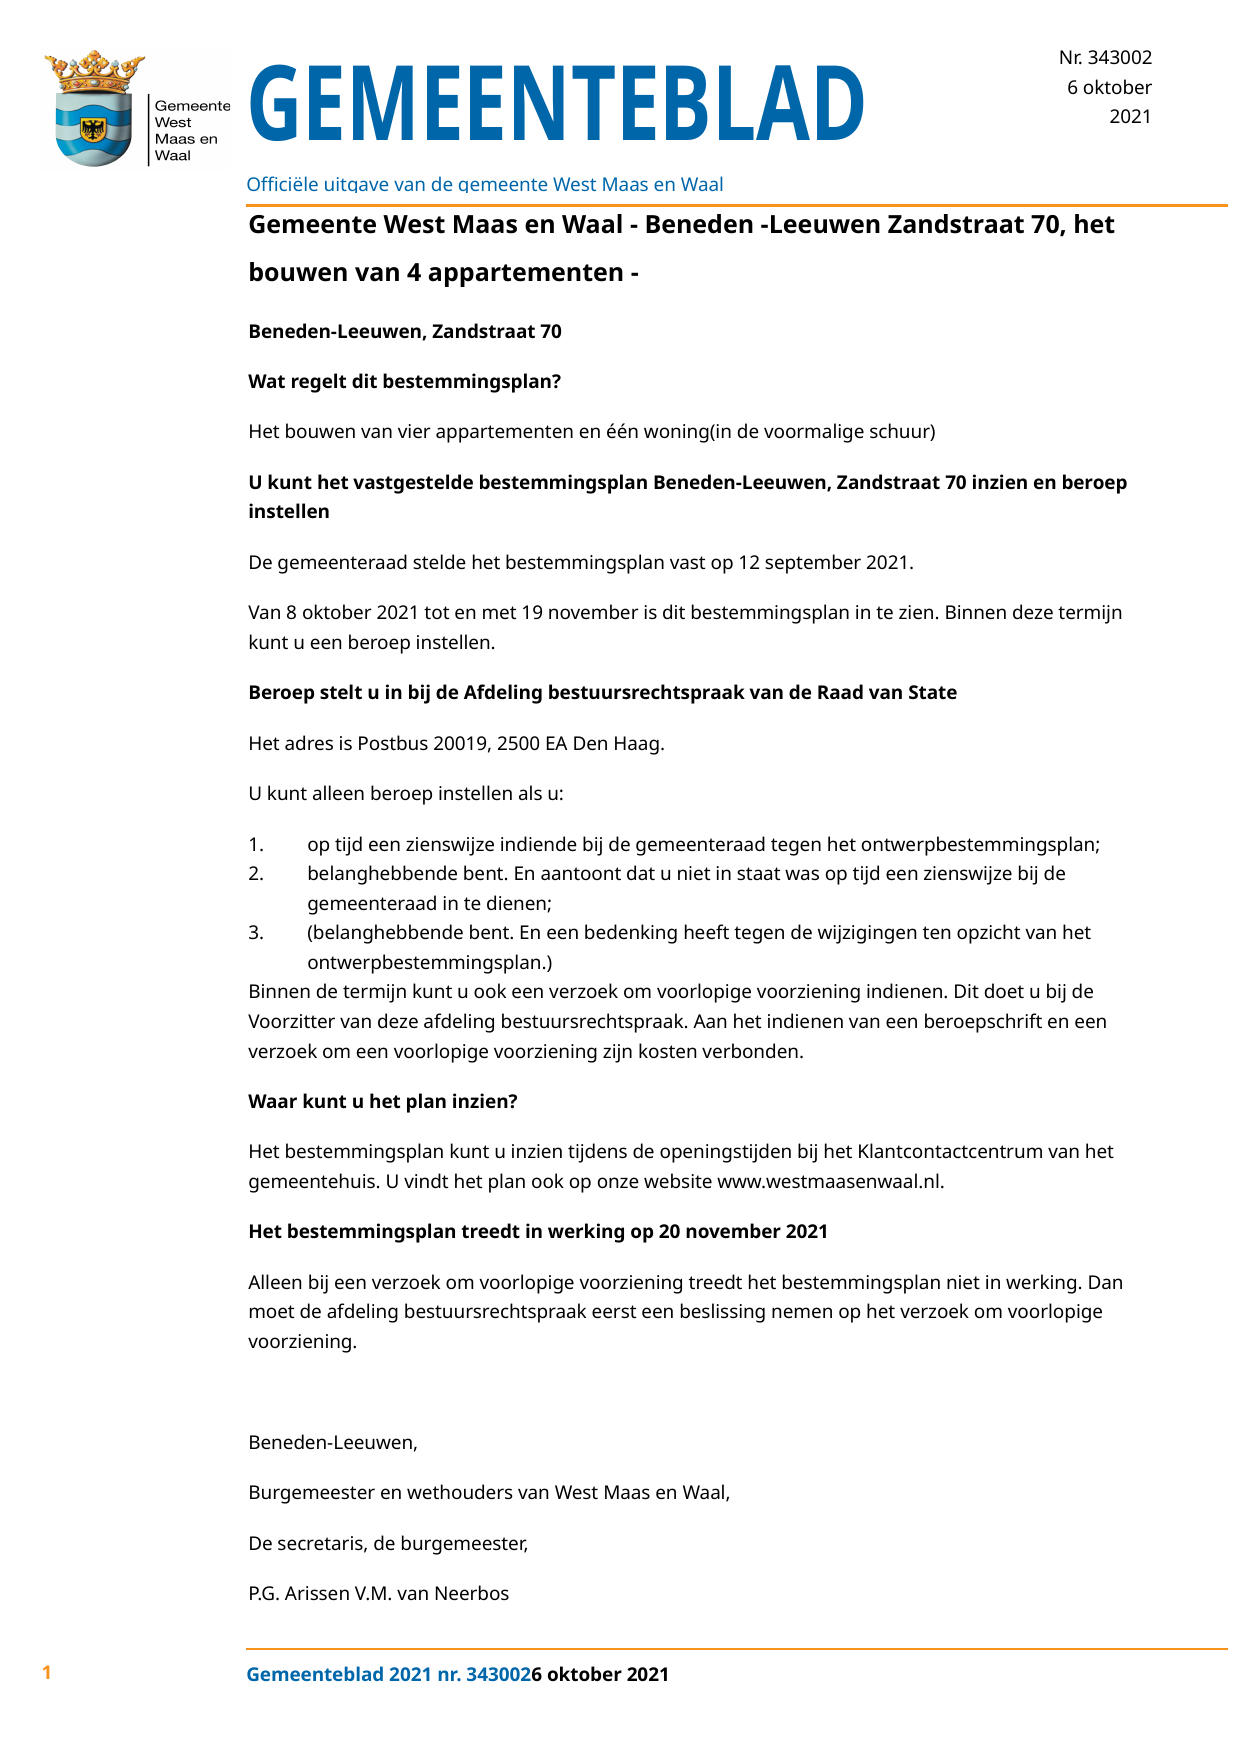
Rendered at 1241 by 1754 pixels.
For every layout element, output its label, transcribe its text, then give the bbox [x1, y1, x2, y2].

text Wat regelt dit bestemmingsplan? [248, 368, 1152, 394]
text P.G. Arissen V.M. van Neerbos [248, 1580, 1152, 1606]
text U kunt alleen beroep instellen als u: [248, 780, 1152, 806]
text Binnen de termijn kunt u ook een verzoek om voorlopige voorziening indienen. Dit doet u bij de Voorzitter van deze afdeling bestuursrechtspraak. Aan het indienen van een beroepschrift en een verzoek om een voorlopige voorziening zijn kosten verbonden. [248, 979, 1152, 1064]
list belanghebbende bent. En aantoont dat u niet in staat was op tijd een zienswijze bij de gemeenteraad in te dienen; [248, 860, 1152, 916]
text U kunt het vastgestelde bestemmingsplan Beneden-Leeuwen, Zandstraat 70 inzien en beroep instellen [248, 469, 1152, 524]
text Beroep stelt u in bij de Afdeling bestuursrechtspraak van de Raad van State [248, 679, 1152, 705]
text Burgemeester en wethouders van West Maas en Waal, [248, 1479, 1152, 1505]
text Alleen bij een verzoek om voorlopige voorziening treedt het bestemmingsplan niet in werking. Dan moet de afdeling bestuursrechtspraak eerst een beslissing nemen op het verzoek om voorlopige voorziening. [248, 1269, 1152, 1354]
text Het bouwen van vier appartementen en één woning(in de voormalige schuur) [248, 419, 1152, 444]
text De gemeenteraad stelde het bestemmingsplan vast op 12 september 2021. [248, 549, 1152, 575]
text Het adres is Postbus 20019, 2500 EA Den Haag. [248, 730, 1152, 756]
text Waar kunt u het plan inzien? [248, 1088, 1152, 1114]
text Gemeente West Maas en Waal - Beneden -Leeuwen Zandstraat 70, het bouwen van 4 appartementen - [248, 207, 1152, 288]
text Het bestemmingsplan treedt in werking op 20 november 2021 [248, 1219, 1152, 1244]
picture [41, 47, 231, 172]
list (belanghebbende bent. En een bedenking heeft tegen de wijzigingen ten opzicht van het ontwerpbestemmingsplan.) [248, 919, 1152, 975]
list op tijd een zienswijze indiende bij de gemeenteraad tegen het ontwerpbestemmingsplan; [248, 831, 1152, 857]
text Van 8 oktober 2021 tot en met 19 november is dit bestemmingsplan in te zien. Binnen deze termijn kunt u een beroep instellen. [248, 599, 1152, 655]
text De secretaris, de burgemeester, [248, 1530, 1152, 1556]
text Beneden-Leeuwen, Zandstraat 70 [248, 318, 1152, 344]
text Het bestemmingsplan kunt u inzien tijdens de openingstijden bij het Klantcontactcentrum van het gemeentehuis. U vindt het plan ook op onze website www.westmaasenwaal.nl. [248, 1139, 1152, 1194]
text Beneden-Leeuwen, [248, 1429, 1152, 1455]
